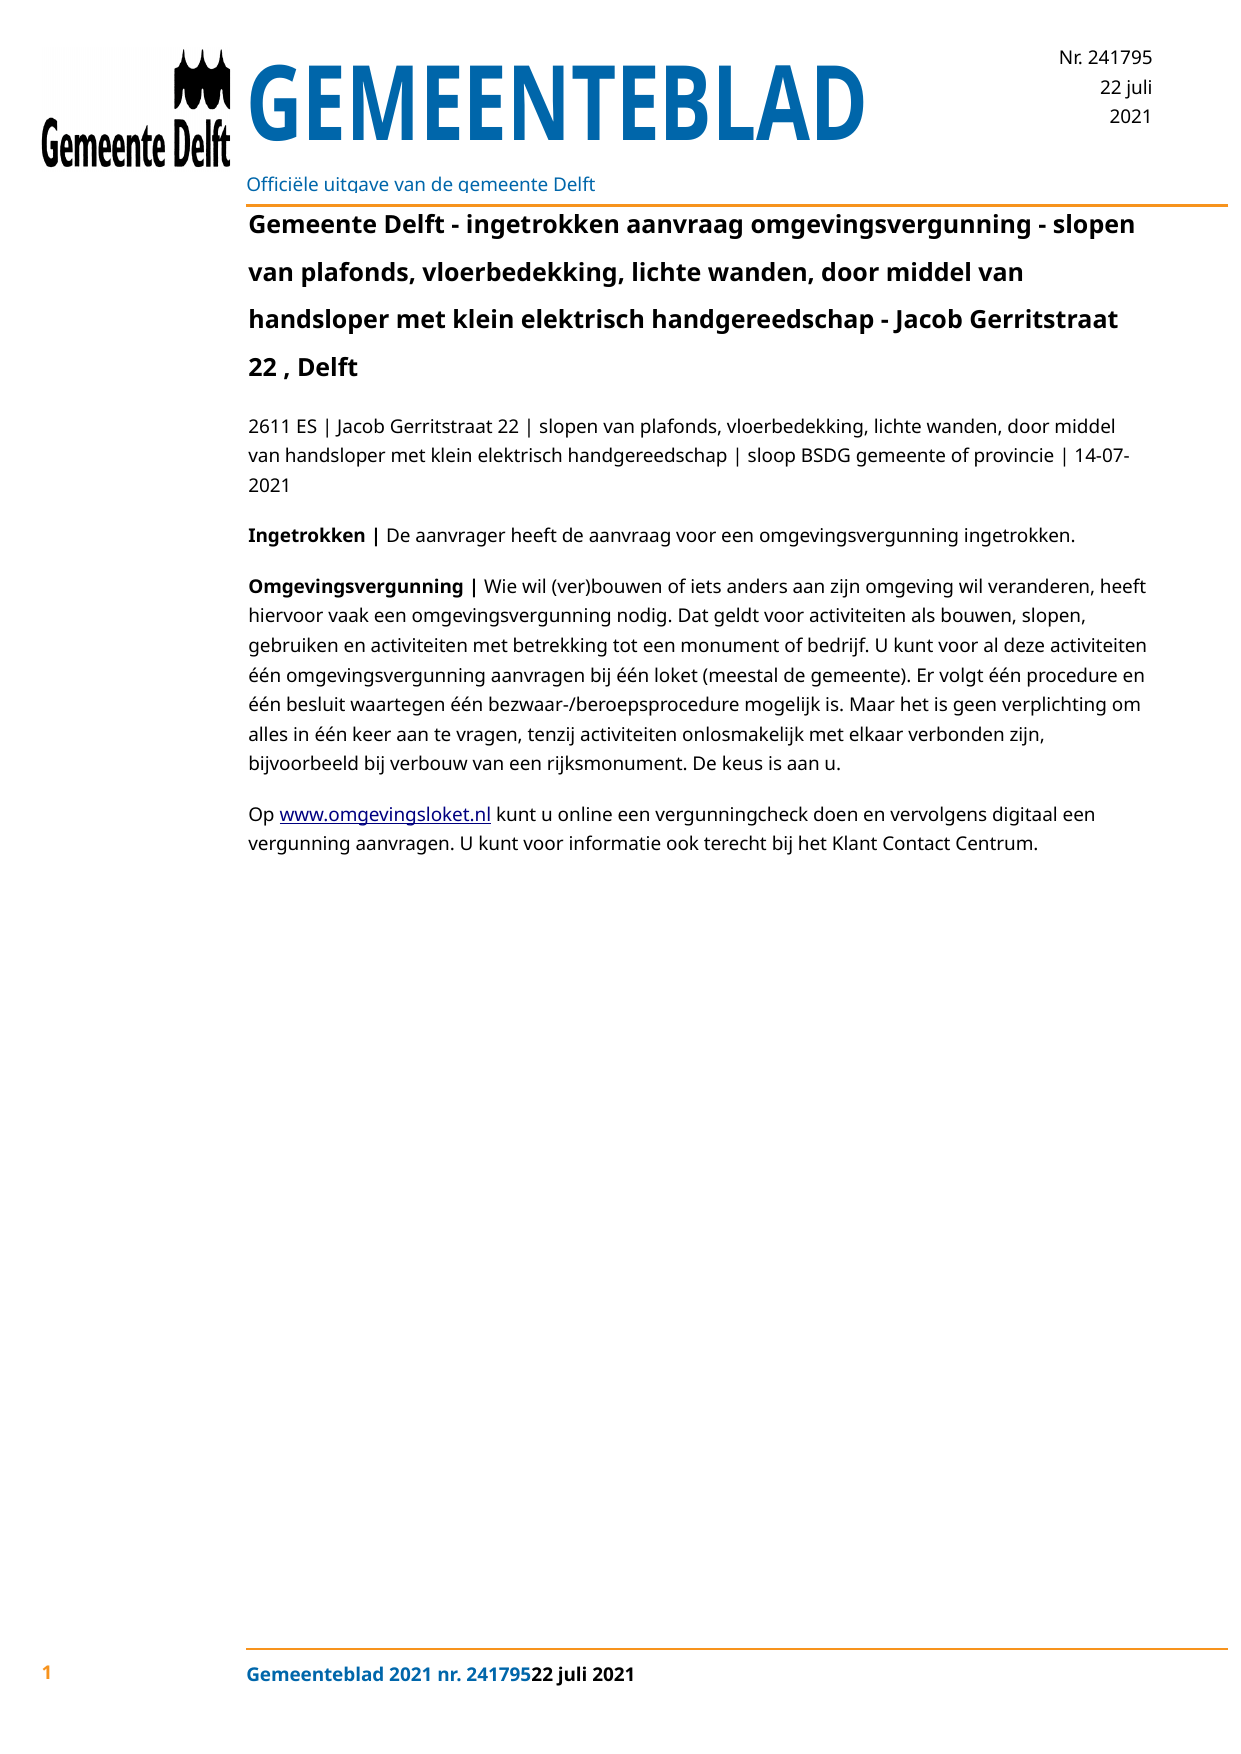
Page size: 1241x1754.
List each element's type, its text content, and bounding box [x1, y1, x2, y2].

picture [41, 47, 231, 172]
text Op www.omgevingsloket.nl kunt u online een vergunningcheck doen en vervolgens digitaal een vergunning aanvragen. U kunt voor informatie ook terecht bij het Klant Contact Centrum. [248, 801, 1152, 856]
text Omgevingsvergunning | Wie wil (ver)bouwen of iets anders aan zijn omgeving wil veranderen, heeft hiervoor vaak een omgevingsvergunning nodig. Dat geldt voor activiteiten als bouwen, slopen, gebruiken en activiteiten met betrekking tot een monument of bedrijf. U kunt voor al deze activiteiten één omgevingsvergunning aanvragen bij één loket (meestal de gemeente). Er volgt één procedure en één besluit waartegen één bezwaar-/beroepsprocedure mogelijk is. Maar het is geen verplichting om alles in één keer aan te vragen, tenzij activiteiten onlosmakelijk met elkaar verbonden zijn, bijvoorbeeld bij verbouw van een rijksmonument. De keus is aan u. [248, 573, 1152, 776]
text 2611 ES | Jacob Gerritstraat 22 | slopen van plafonds, vloerbedekking, lichte wanden, door middel van handsloper met klein elektrisch handgereedschap | sloop BSDG gemeente of provincie | 14-07-2021 [248, 413, 1152, 498]
text Gemeente Delft - ingetrokken aanvraag omgevingsvergunning - slopen van plafonds, vloerbedekking, lichte wanden, door middel van handsloper met klein elektrisch handgereedschap - Jacob Gerritstraat 22 , Delft [248, 207, 1152, 384]
text Ingetrokken | De aanvrager heeft de aanvraag voor een omgevingsvergunning ingetrokken. [248, 523, 1152, 548]
